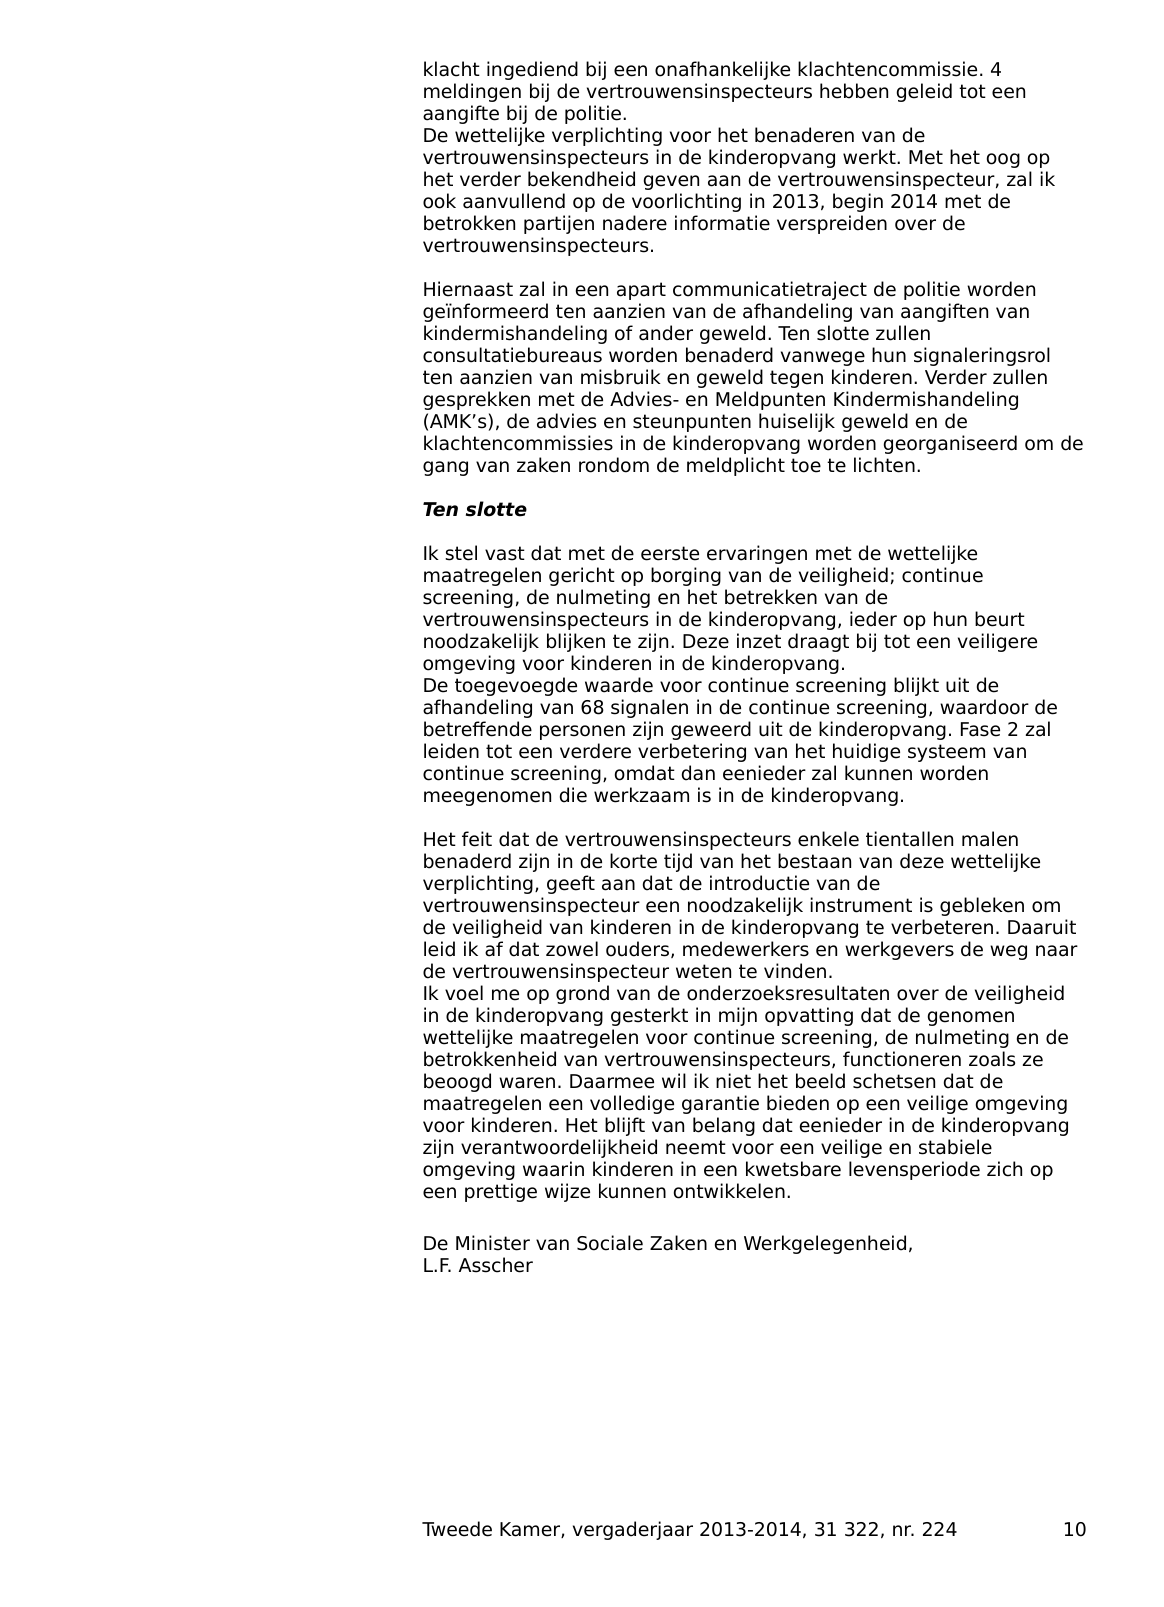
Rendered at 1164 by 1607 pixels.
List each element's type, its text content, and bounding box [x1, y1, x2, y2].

subtitle Ten slotte [422, 499, 1087, 521]
text Ik voel me op grond van de onderzoeksresultaten over de veiligheid in de kinderopvang gesterkt in mijn opvatting dat de genomen wettelijke maatregelen voor continue screening, de nulmeting en de betrokkenheid van vertrouwensinspecteurs, functioneren zoals ze beoogd waren. Daarmee wil ik niet het beeld schetsen dat de maatregelen een volledige garantie bieden op een veilige omgeving voor kinderen. Het blijft van belang dat eenieder in de kinderopvang zijn verantwoordelijkheid neemt voor een veilige en stabiele omgeving waarin kinderen in een kwetsbare levensperiode zich op een prettige wijze kunnen ontwikkelen. [422, 983, 1087, 1203]
text klacht ingediend bij een onafhankelijke klachtencommissie. 4 meldingen bij de vertrouwensinspecteurs hebben geleid tot een aangifte bij de politie. [422, 59, 1087, 125]
text De wettelijke verplichting voor het benaderen van de vertrouwensinspecteurs in de kinderopvang werkt. Met het oog op het verder bekendheid geven aan de vertrouwensinspecteur, zal ik ook aanvullend op de voorlichting in 2013, begin 2014 met de betrokken partijen nadere informatie verspreiden over de vertrouwensinspecteurs. [422, 125, 1087, 257]
text De Minister van Sociale Zaken en Werkgelegenheid, L.F. Asscher [422, 1233, 1087, 1277]
text Het feit dat de vertrouwensinspecteurs enkele tientallen malen benaderd zijn in de korte tijd van het bestaan van deze wettelijke verplichting, geeft aan dat de introductie van de vertrouwensinspecteur een noodzakelijk instrument is gebleken om de veiligheid van kinderen in de kinderopvang te verbeteren. Daaruit leid ik af dat zowel ouders, medewerkers en werkgevers de weg naar de vertrouwensinspecteur weten te vinden. [422, 829, 1087, 983]
text De toegevoegde waarde voor continue screening blijkt uit de afhandeling van 68 signalen in de continue screening, waardoor de betreffende personen zijn geweerd uit de kinderopvang. Fase 2 zal leiden tot een verdere verbetering van het huidige systeem van continue screening, omdat dan eenieder zal kunnen worden meegenomen die werkzaam is in de kinderopvang. [422, 675, 1087, 807]
text Hiernaast zal in een apart communicatietraject de politie worden geïnformeerd ten aanzien van de afhandeling van aangiften van kindermishandeling of ander geweld. Ten slotte zullen consultatiebureaus worden benaderd vanwege hun signaleringsrol ten aanzien van misbruik en geweld tegen kinderen. Verder zullen gesprekken met de Advies- en Meldpunten Kindermishandeling (AMK’s), de advies en steunpunten huiselijk geweld en de klachtencommissies in de kinderopvang worden georganiseerd om de gang van zaken rondom de meldplicht toe te lichten. [422, 279, 1087, 477]
text Ik stel vast dat met de eerste ervaringen met de wettelijke maatregelen gericht op borging van de veiligheid; continue screening, de nulmeting en het betrekken van de vertrouwensinspecteurs in de kinderopvang, ieder op hun beurt noodzakelijk blijken te zijn. Deze inzet draagt bij tot een veiligere omgeving voor kinderen in de kinderopvang. [422, 543, 1087, 675]
